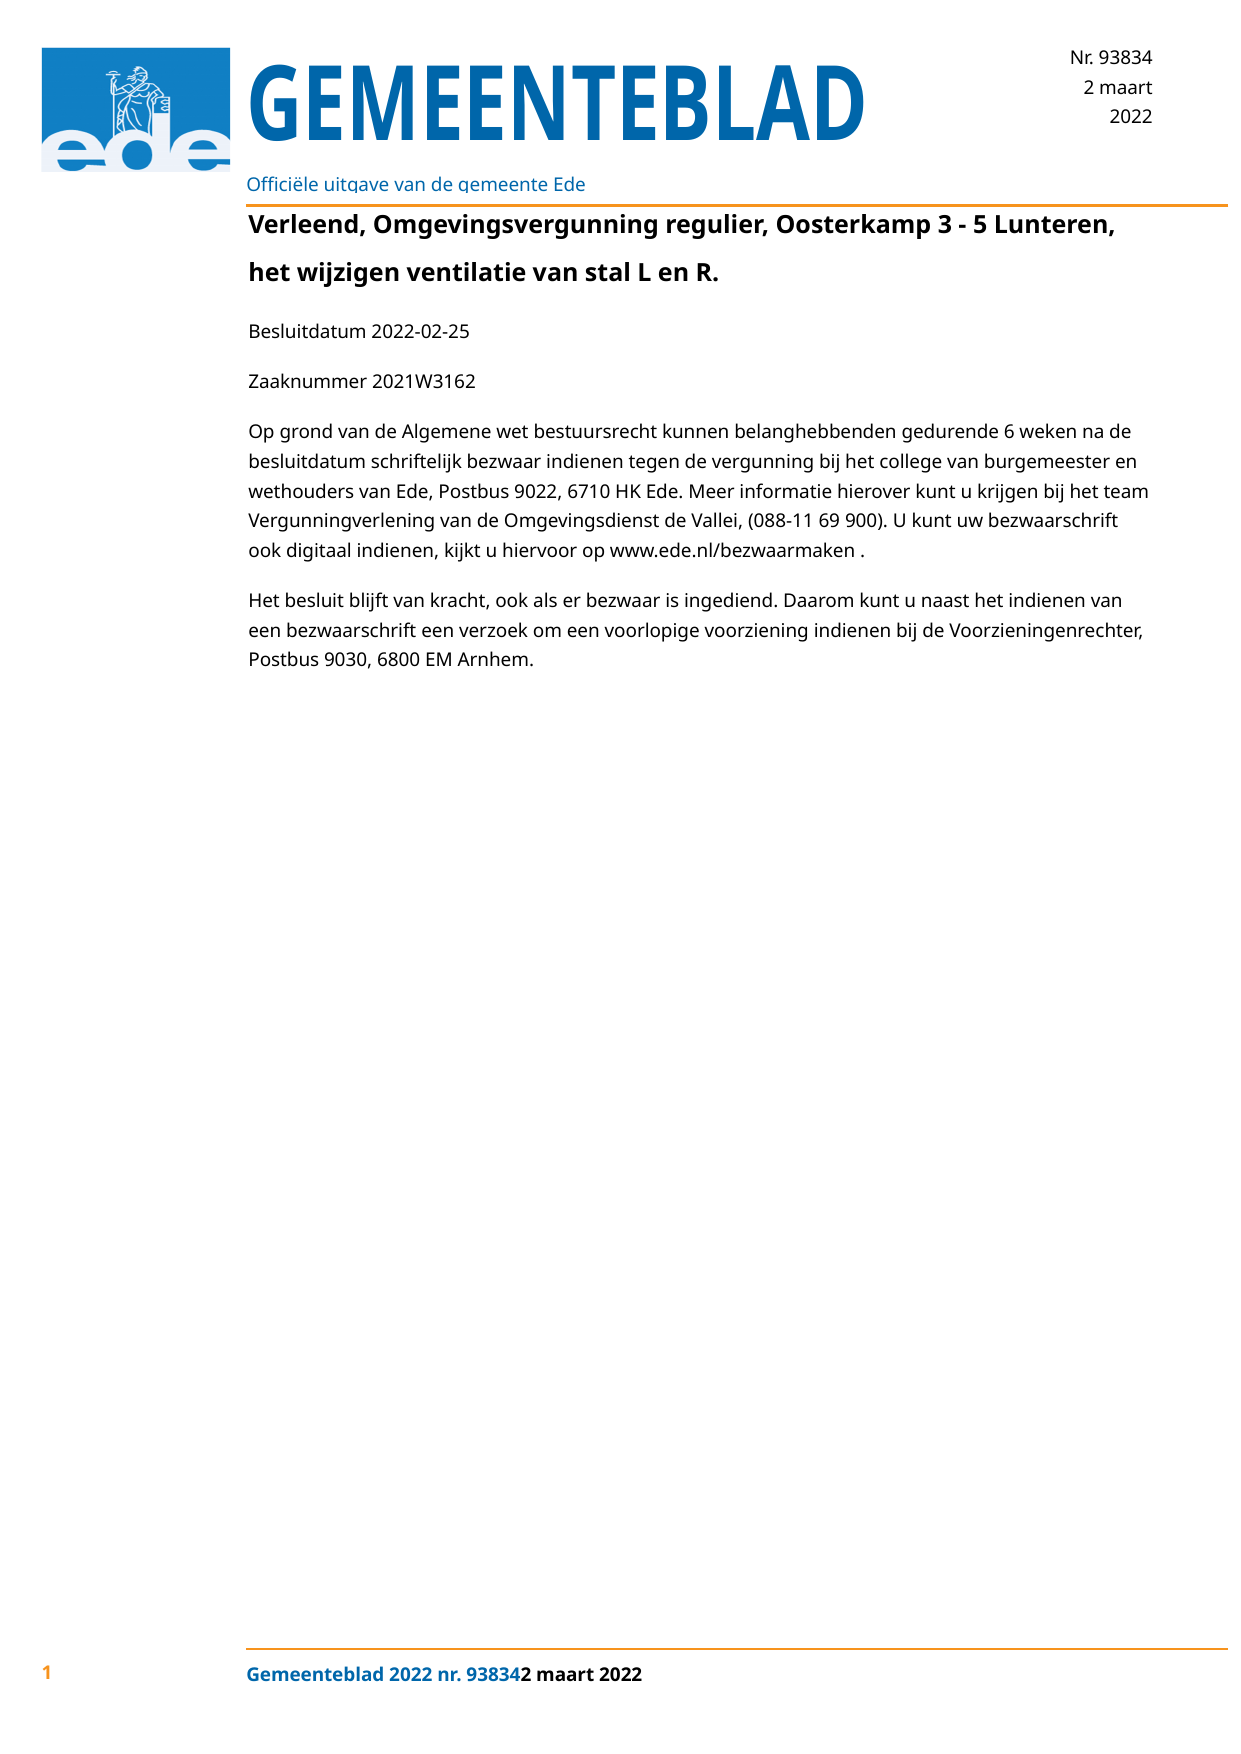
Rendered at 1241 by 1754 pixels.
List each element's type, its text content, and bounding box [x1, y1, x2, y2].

text Verleend, Omgevingsvergunning regulier, Oosterkamp 3 - 5 Lunteren, het wijzigen ventilatie van stal L en R. [248, 207, 1152, 288]
text Het besluit blijft van kracht, ook als er bezwaar is ingediend. Daarom kunt u naast het indienen van een bezwaarschrift een verzoek om een voorlopige voorziening indienen bij de Voorzieningenrechter, Postbus 9030, 6800 EM Arnhem. [248, 587, 1152, 672]
text Zaaknummer 2021W3162 [248, 368, 1152, 394]
text Besluitdatum 2022-02-25 [248, 318, 1152, 344]
text Op grond van de Algemene wet bestuursrecht kunnen belanghebbenden gedurende 6 weken na de besluitdatum schriftelijk bezwaar indienen tegen de vergunning bij het college van burgemeester en wethouders van Ede, Postbus 9022, 6710 HK Ede. Meer informatie hierover kunt u krijgen bij het team Vergunningverlening van de Omgevingsdienst de Vallei, (088-11 69 900). U kunt uw bezwaarschrift ook digitaal indienen, kijkt u hiervoor op www.ede.nl/bezwaarmaken . [248, 419, 1152, 563]
picture [41, 47, 231, 172]
